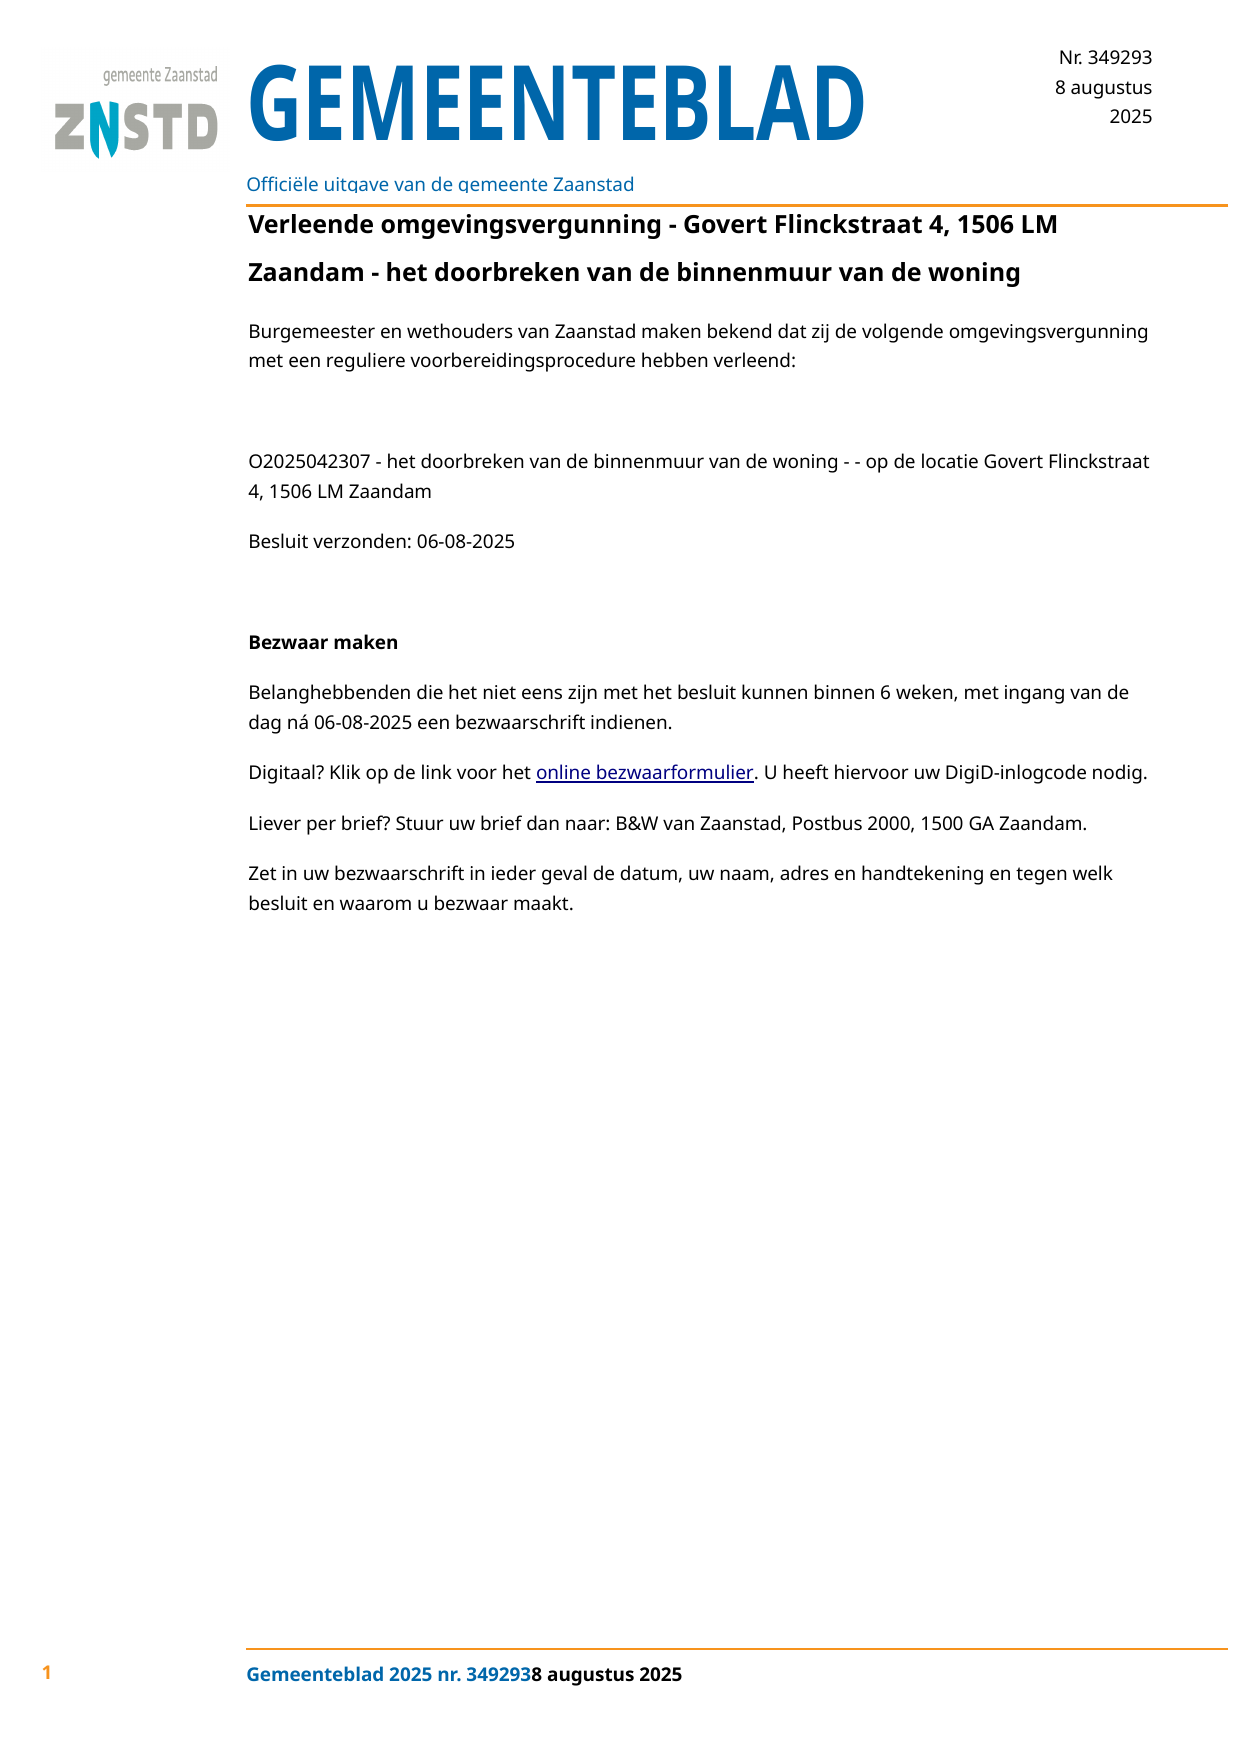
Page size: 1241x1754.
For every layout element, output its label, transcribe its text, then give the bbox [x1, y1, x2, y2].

picture [41, 47, 231, 172]
text Liever per brief? Stuur uw brief dan naar: B&W van Zaanstad, Postbus 2000, 1500 GA Zaandam. [248, 810, 1152, 836]
text Belanghebbenden die het niet eens zijn met het besluit kunnen binnen 6 weken, met ingang van de dag ná 06-08-2025 een bezwaarschrift indienen. [248, 679, 1152, 735]
text Besluit verzonden: 06-08-2025 [248, 528, 1152, 554]
text Bezwaar maken [248, 629, 1152, 655]
text Verleende omgevingsvergunning - Govert Flinckstraat 4, 1506 LM Zaandam - het doorbreken van de binnenmuur van de woning [248, 207, 1152, 288]
text O2025042307 - het doorbreken van de binnenmuur van de woning - - op de locatie Govert Flinckstraat 4, 1506 LM Zaandam [248, 448, 1152, 504]
text Zet in uw bezwaarschrift in ieder geval de datum, uw naam, adres en handtekening en tegen welk besluit en waarom u bezwaar maakt. [248, 860, 1152, 916]
text Digitaal? Klik op de link voor het online bezwaarformulier. U heeft hiervoor uw DigiD-inlogcode nodig. [248, 759, 1152, 785]
text Burgemeester en wethouders van Zaanstad maken bekend dat zij de volgende omgevingsvergunning met een reguliere voorbereidingsprocedure hebben verleend: [248, 318, 1152, 373]
